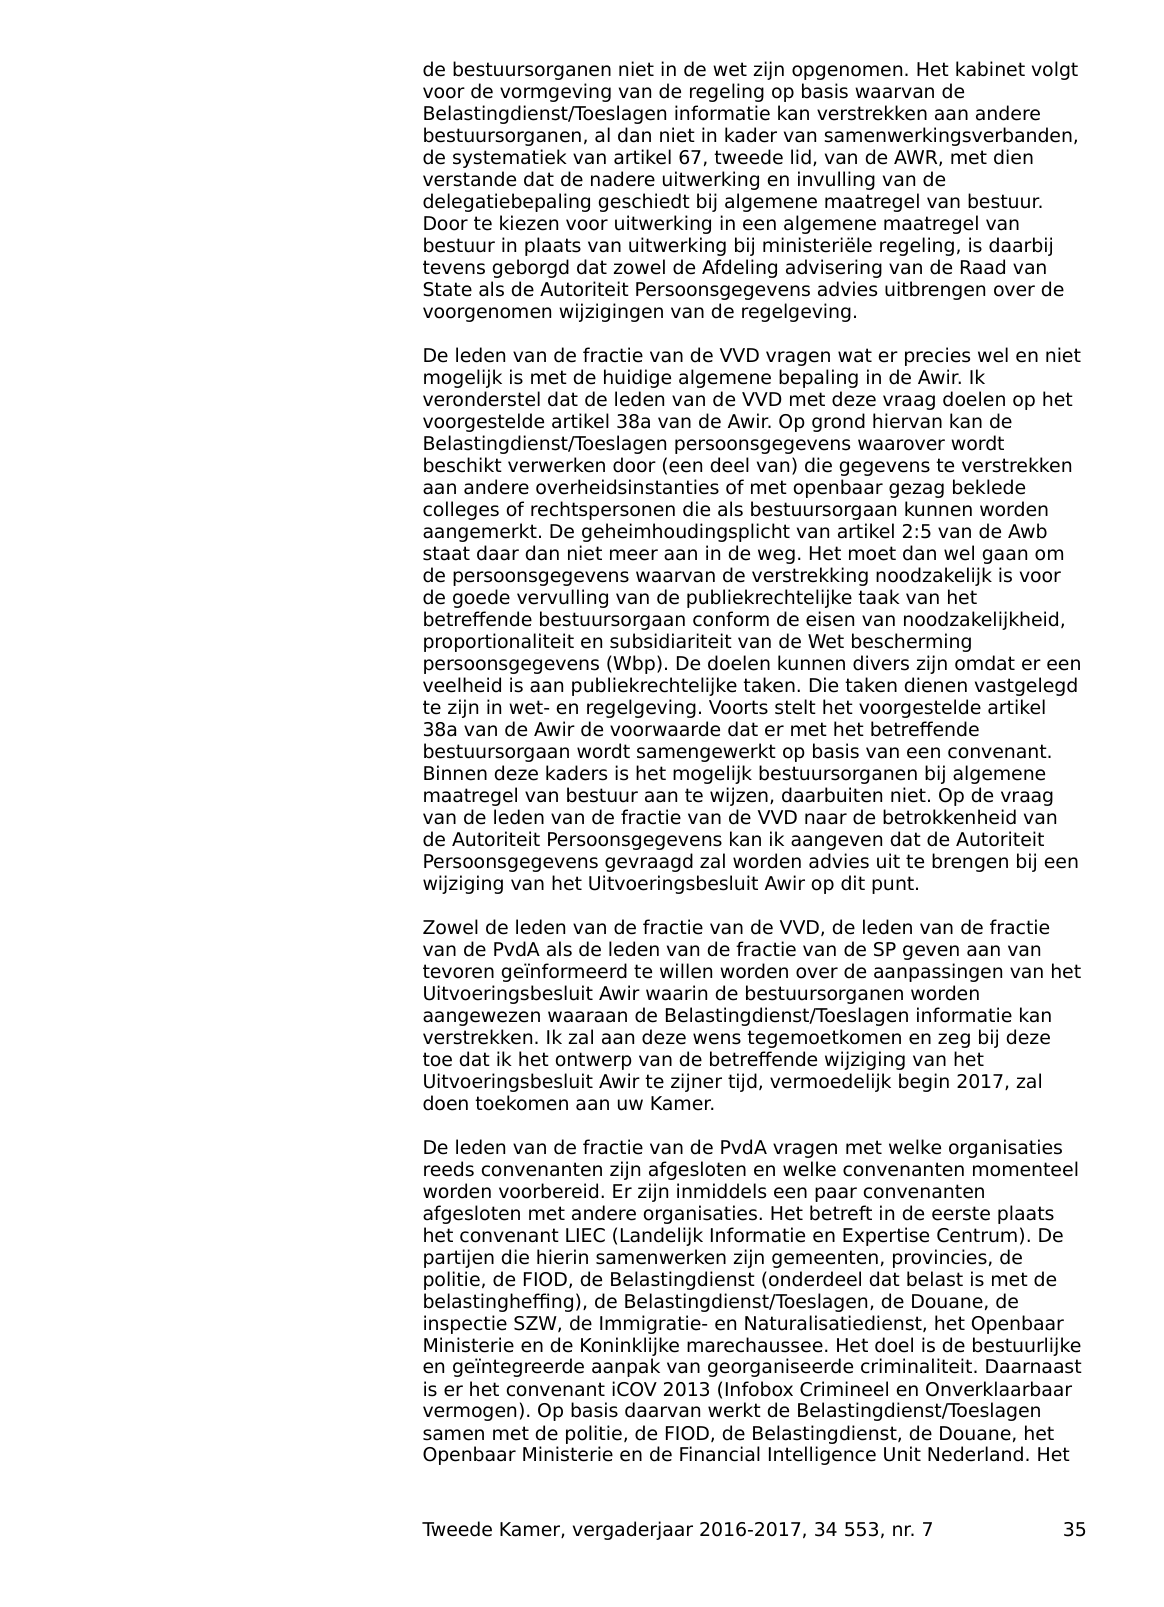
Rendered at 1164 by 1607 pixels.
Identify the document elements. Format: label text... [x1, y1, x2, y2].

text De leden van de fractie van de VVD vragen wat er precies wel en niet mogelijk is met de huidige algemene bepaling in de Awir. Ik veronderstel dat de leden van de VVD met deze vraag doelen op het voorgestelde artikel 38a van de Awir. Op grond hiervan kan de Belastingdienst/Toeslagen persoonsgegevens waarover wordt beschikt verwerken door (een deel van) die gegevens te verstrekken aan andere overheidsinstanties of met openbaar gezag beklede colleges of rechtspersonen die als bestuursorgaan kunnen worden aangemerkt. De geheimhoudingsplicht van artikel 2:5 van de Awb staat daar dan niet meer aan in de weg. Het moet dan wel gaan om de persoonsgegevens waarvan de verstrekking noodzakelijk is voor de goede vervulling van de publiekrechtelijke taak van het betreffende bestuursorgaan conform de eisen van noodzakelijkheid, proportionaliteit en subsidiariteit van de Wet bescherming persoonsgegevens (Wbp). De doelen kunnen divers zijn omdat er een veelheid is aan publiekrechtelijke taken. Die taken dienen vastgelegd te zijn in wet- en regelgeving. Voorts stelt het voorgestelde artikel 38a van de Awir de voorwaarde dat er met het betreffende bestuursorgaan wordt samengewerkt op basis van een convenant. Binnen deze kaders is het mogelijk bestuursorganen bij algemene maatregel van bestuur aan te wijzen, daarbuiten niet. Op de vraag van de leden van de fractie van de VVD naar de betrokkenheid van de Autoriteit Persoonsgegevens kan ik aangeven dat de Autoriteit Persoonsgegevens gevraagd zal worden advies uit te brengen bij een wijziging van het Uitvoeringsbesluit Awir op dit punt. [422, 345, 1087, 894]
text de bestuursorganen niet in de wet zijn opgenomen. Het kabinet volgt voor de vormgeving van de regeling op basis waarvan de Belastingdienst/Toeslagen informatie kan verstrekken aan andere bestuursorganen, al dan niet in kader van samenwerkingsverbanden, de systematiek van artikel 67, tweede lid, van de AWR, met dien verstande dat de nadere uitwerking en invulling van de delegatiebepaling geschiedt bij algemene maatregel van bestuur. Door te kiezen voor uitwerking in een algemene maatregel van bestuur in plaats van uitwerking bij ministeriële regeling, is daarbij tevens geborgd dat zowel de Afdeling advisering van de Raad van State als de Autoriteit Persoonsgegevens advies uitbrengen over de voorgenomen wijzigingen van de regelgeving. [422, 59, 1087, 323]
text De leden van de fractie van de PvdA vragen met welke organisaties reeds convenanten zijn afgesloten en welke convenanten momenteel worden voorbereid. Er zijn inmiddels een paar convenanten afgesloten met andere organisaties. Het betreft in de eerste plaats het convenant LIEC (Landelijk Informatie en Expertise Centrum). De partijen die hierin samenwerken zijn gemeenten, provincies, de politie, de FIOD, de Belastingdienst (onderdeel dat belast is met de belastingheffing), de Belastingdienst/Toeslagen, de Douane, de inspectie SZW, de Immigratie- en Naturalisatiedienst, het Openbaar Ministerie en de Koninklijke marechaussee. Het doel is de bestuurlijke en geïntegreerde aanpak van georganiseerde criminaliteit. Daarnaast is er het convenant iCOV 2013 (Infobox Crimineel en Onverklaarbaar vermogen). Op basis daarvan werkt de Belastingdienst/Toeslagen samen met de politie, de FIOD, de Belastingdienst, de Douane, het Openbaar Ministerie en de Financial Intelligence Unit Nederland. Het [422, 1137, 1087, 1466]
text Zowel de leden van de fractie van de VVD, de leden van de fractie van de PvdA als de leden van de fractie van de SP geven aan van tevoren geïnformeerd te willen worden over de aanpassingen van het Uitvoeringsbesluit Awir waarin de bestuursorganen worden aangewezen waaraan de Belastingdienst/Toeslagen informatie kan verstrekken. Ik zal aan deze wens tegemoetkomen en zeg bij deze toe dat ik het ontwerp van de betreffende wijziging van het Uitvoeringsbesluit Awir te zijner tijd, vermoedelijk begin 2017, zal doen toekomen aan uw Kamer. [422, 917, 1087, 1114]
